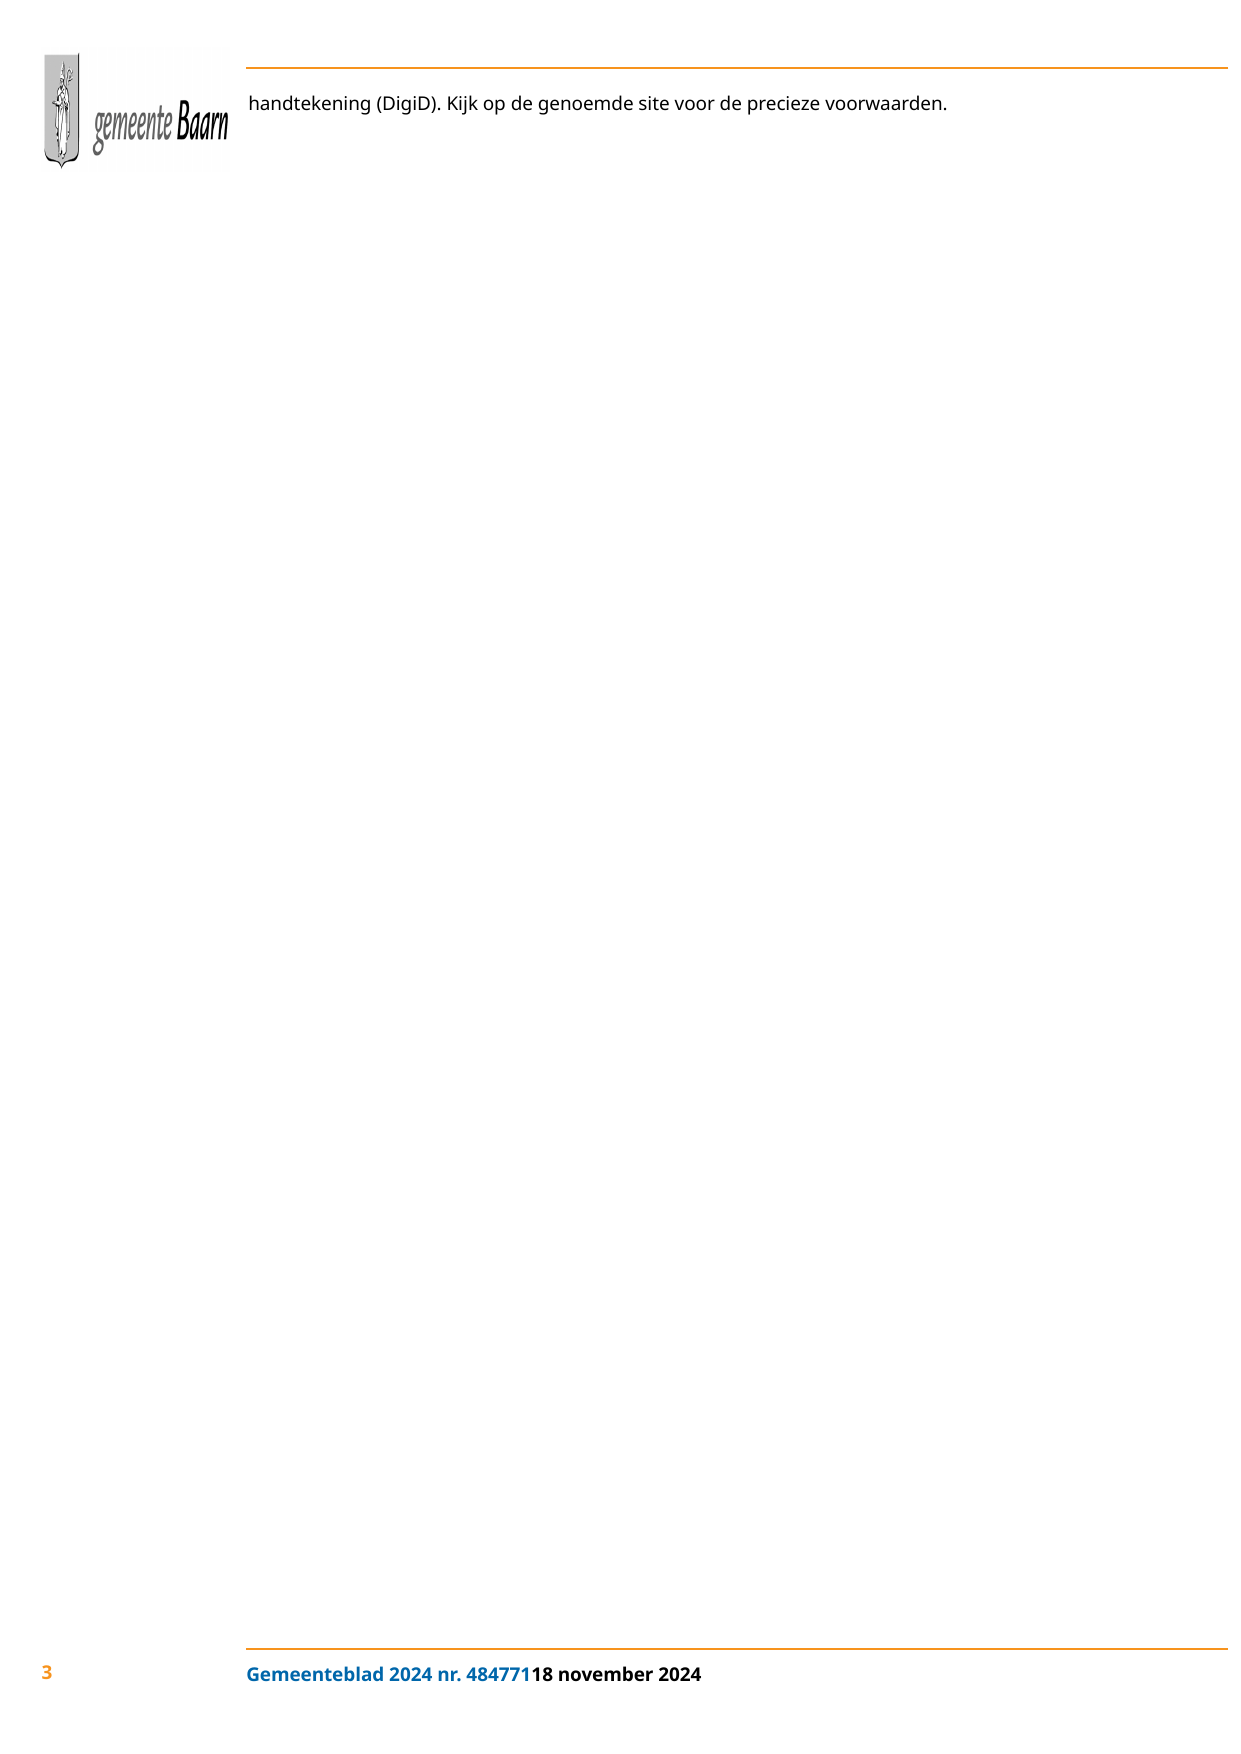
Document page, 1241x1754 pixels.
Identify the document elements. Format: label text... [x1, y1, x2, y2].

picture [41, 47, 231, 172]
text handtekening (DigiD). Kijk op de genoemde site voor de precieze voorwaarden. [248, 95, 1152, 114]
